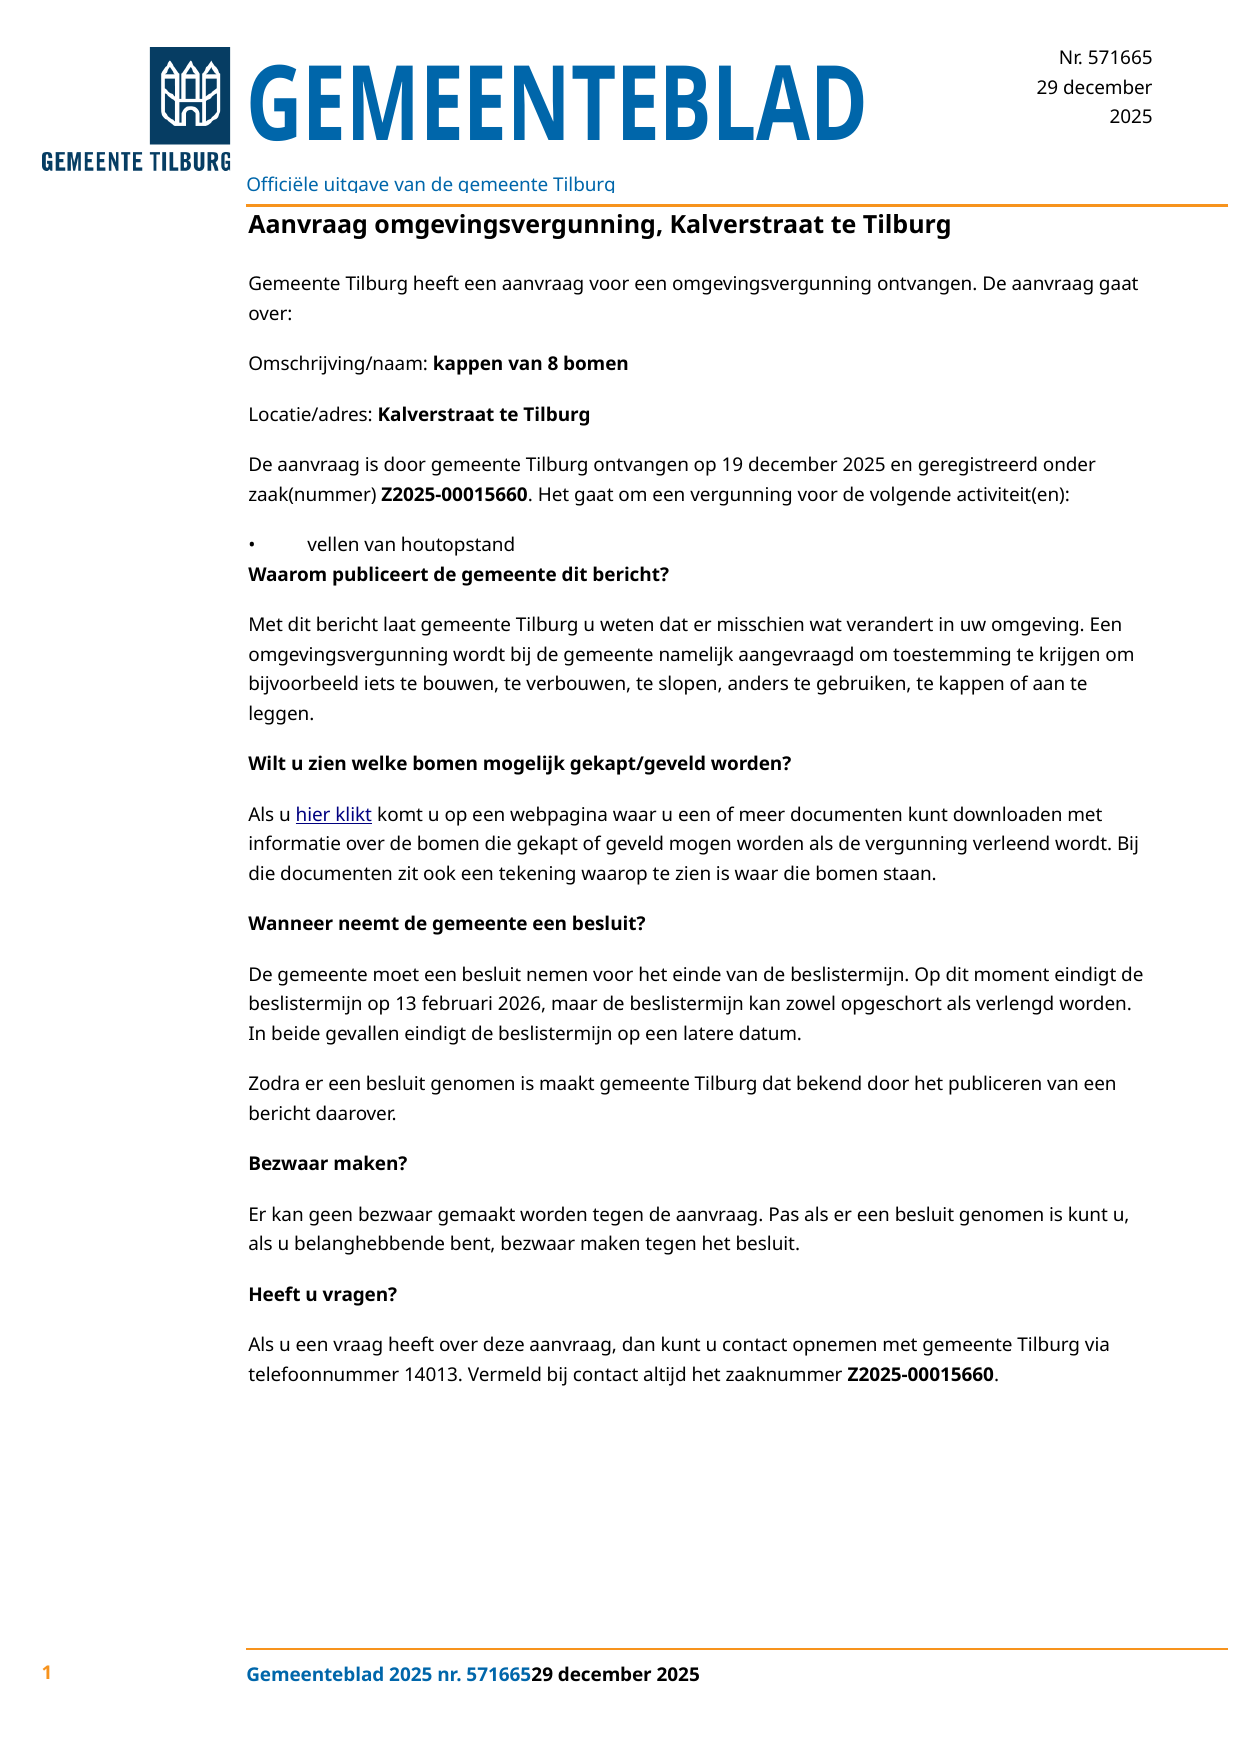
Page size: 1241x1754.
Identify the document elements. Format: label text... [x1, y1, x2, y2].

text Bezwaar maken? [248, 1150, 1152, 1176]
text Er kan geen bezwaar gemaakt worden tegen de aanvraag. Pas als er een besluit genomen is kunt u, als u belanghebbende bent, bezwaar maken tegen het besluit. [248, 1201, 1152, 1256]
text Omschrijving/naam: kappen van 8 bomen [248, 350, 1152, 376]
text Heeft u vragen? [248, 1281, 1152, 1306]
text Met dit bericht laat gemeente Tilburg u weten dat er misschien wat verandert in uw omgeving. Een omgevingsvergunning wordt bij de gemeente namelijk aangevraagd om toestemming te krijgen om bijvoorbeeld iets te bouwen, te verbouwen, te slopen, anders te gebruiken, te kappen of aan te leggen. [248, 611, 1152, 726]
text Waarom publiceert de gemeente dit bericht? [248, 561, 1152, 586]
text Gemeente Tilburg heeft een aanvraag voor een omgevingsvergunning ontvangen. De aanvraag gaat over: [248, 270, 1152, 326]
text Aanvraag omgevingsvergunning, Kalverstraat te Tilburg [248, 207, 1152, 241]
text Locatie/adres: Kalverstraat te Tilburg [248, 401, 1152, 426]
text Als u hier klikt komt u op een webpagina waar u een of meer documenten kunt downloaden met informatie over de bomen die gekapt of geveld mogen worden als de vergunning verleend wordt. Bij die documenten zit ook een tekening waarop te zien is waar die bomen staan. [248, 801, 1152, 886]
picture [41, 47, 231, 172]
list vellen van houtopstand [248, 531, 1152, 557]
text De aanvraag is door gemeente Tilburg ontvangen op 19 december 2025 en geregistreerd onder zaak(nummer) Z2025-00015660. Het gaat om een vergunning voor de volgende activiteit(en): [248, 451, 1152, 506]
text Wanneer neemt de gemeente een besluit? [248, 910, 1152, 936]
text De gemeente moet een besluit nemen voor het einde van de beslistermijn. Op dit moment eindigt de beslistermijn op 13 februari 2026, maar de beslistermijn kan zowel opgeschort als verlengd worden. In beide gevallen eindigt de beslistermijn op een latere datum. [248, 961, 1152, 1046]
text Als u een vraag heeft over deze aanvraag, dan kunt u contact opnemen met gemeente Tilburg via telefoonnummer 14013. Vermeld bij contact altijd het zaaknummer Z2025-00015660. [248, 1331, 1152, 1386]
text Wilt u zien welke bomen mogelijk gekapt/geveld worden? [248, 750, 1152, 776]
text Zodra er een besluit genomen is maakt gemeente Tilburg dat bekend door het publiceren van een bericht daarover. [248, 1070, 1152, 1126]
